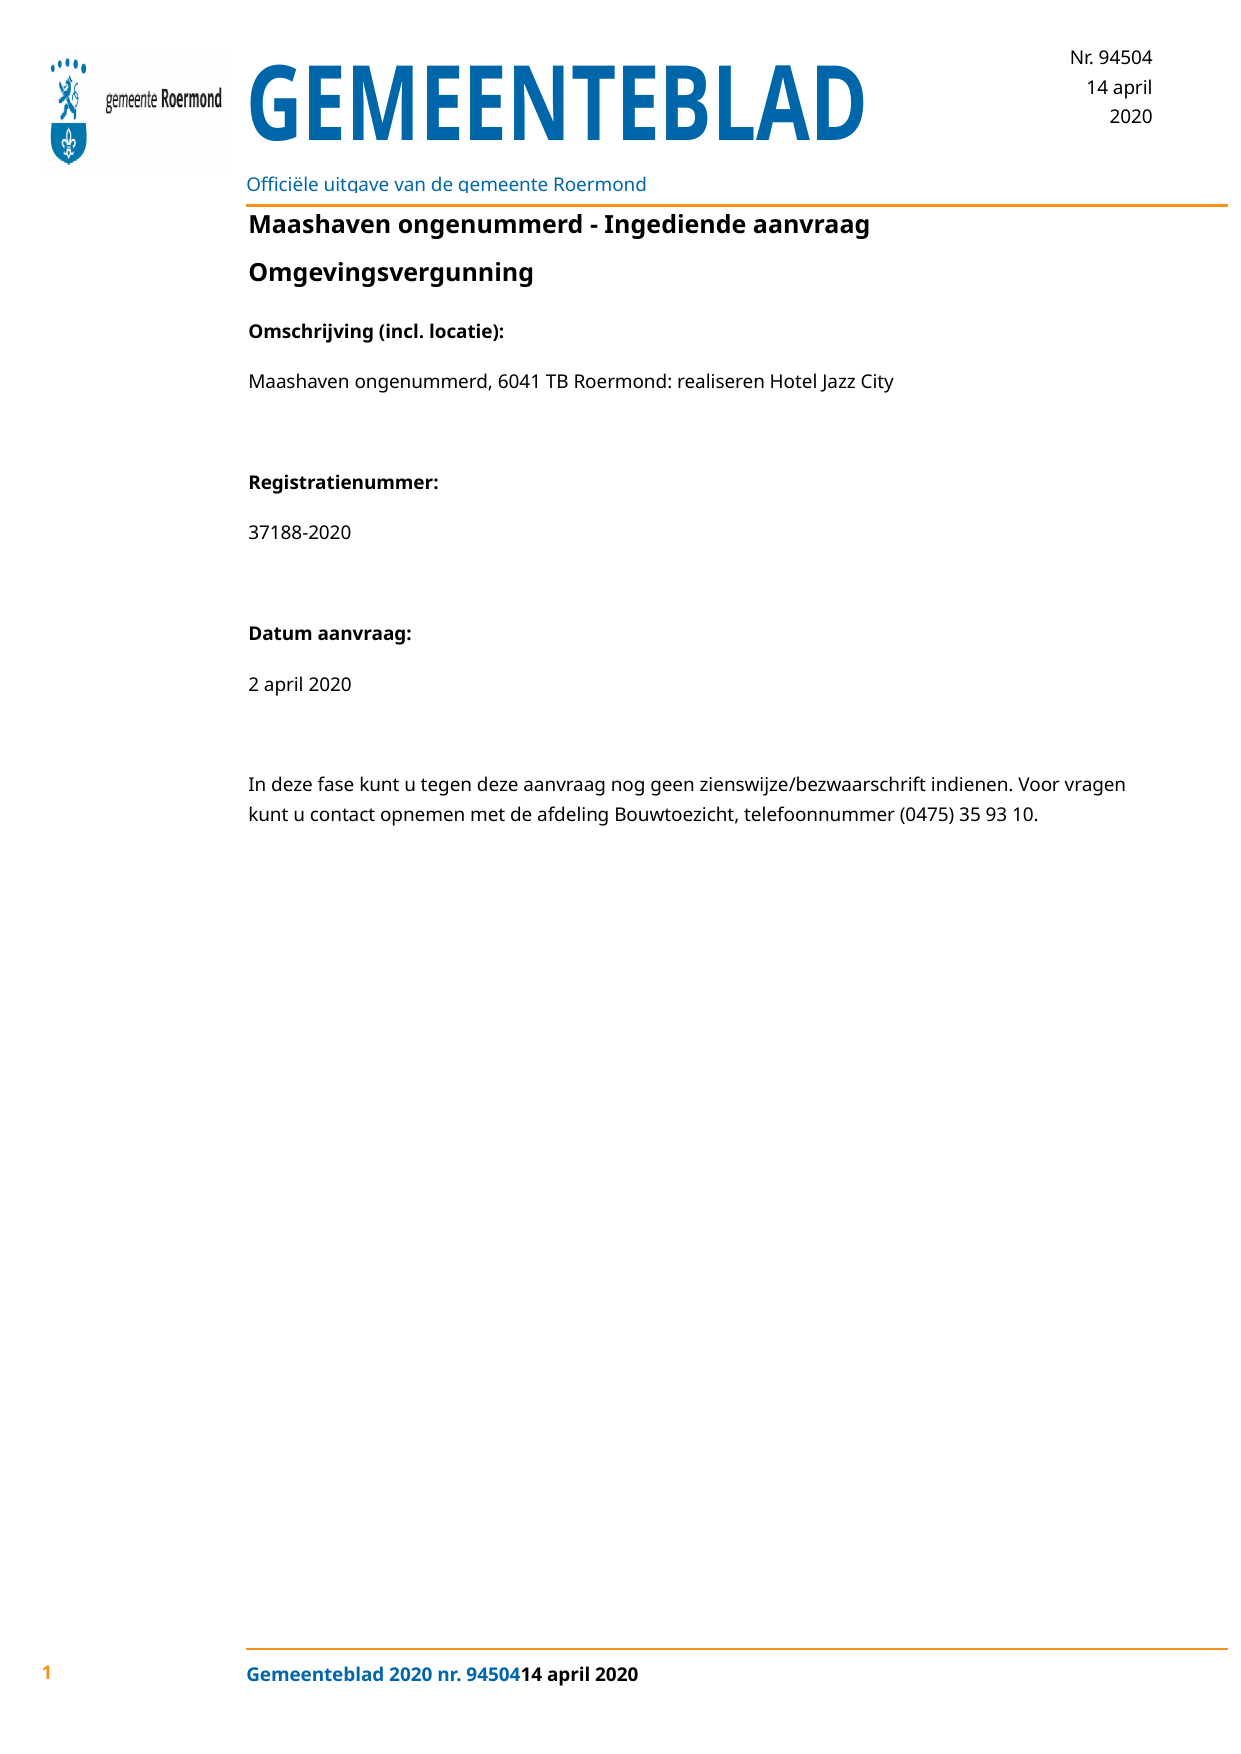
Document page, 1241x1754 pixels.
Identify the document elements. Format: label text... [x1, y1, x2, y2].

picture [41, 47, 231, 172]
text Datum aanvraag: [248, 620, 1152, 646]
text Omschrijving (incl. locatie): [248, 318, 1152, 344]
text 37188-2020 [248, 519, 1152, 545]
text In deze fase kunt u tegen deze aanvraag nog geen zienswijze/bezwaarschrift indienen. Voor vragen kunt u contact opnemen met de afdeling Bouwtoezicht, telefoonnummer (0475) 35 93 10. [248, 772, 1152, 827]
text Registratienummer: [248, 469, 1152, 495]
text 2 april 2020 [248, 671, 1152, 697]
text Maashaven ongenummerd - Ingediende aanvraag Omgevingsvergunning [248, 207, 1152, 288]
text Maashaven ongenummerd, 6041 TB Roermond: realiseren Hotel Jazz City [248, 368, 1152, 394]
